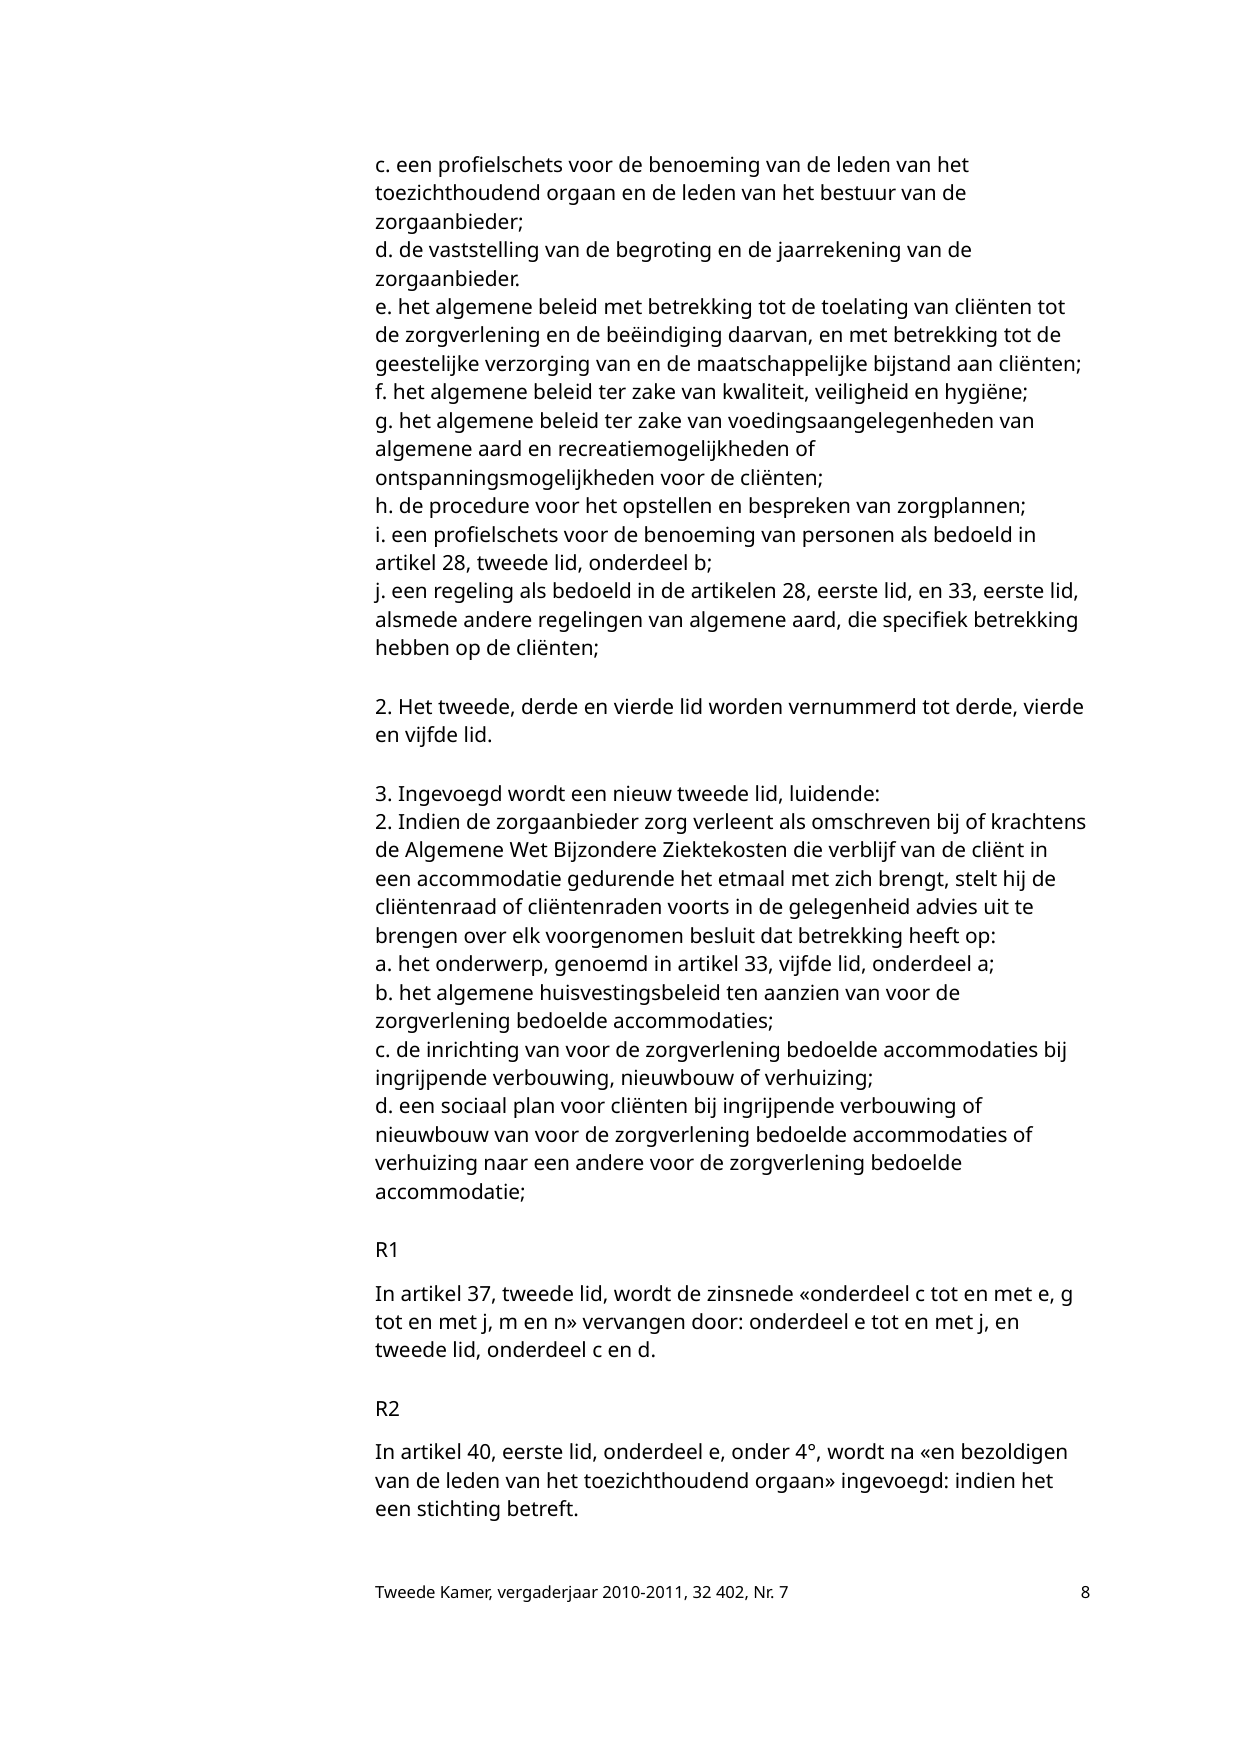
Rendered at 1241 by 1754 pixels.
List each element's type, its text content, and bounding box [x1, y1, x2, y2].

text d. een sociaal plan voor cliënten bij ingrijpende verbouwing of nieuwbouw van voor de zorgverlening bedoelde accommodaties of verhuizing naar een andere voor de zorgverlening bedoelde accommodatie; [375, 1092, 1090, 1205]
text g. het algemene beleid ter zake van voedingsaangelegenheden van algemene aard en recreatiemogelijkheden of ontspanningsmogelijkheden voor de cliënten; [375, 406, 1090, 491]
text R2 [375, 1394, 1090, 1422]
text b. het algemene huisvestingsbeleid ten aanzien van voor de zorgverlening bedoelde accommodaties; [375, 978, 1090, 1035]
text In artikel 37, tweede lid, wordt de zinsnede «onderdeel c tot en met e, g tot en met j, m en n» vervangen door: onderdeel e tot en met j, en tweede lid, onderdeel c en d. [375, 1279, 1090, 1364]
text 2. Het tweede, derde en vierde lid worden vernummerd tot derde, vierde en vijfde lid. [375, 692, 1090, 749]
text R1 [375, 1235, 1090, 1264]
text c. de inrichting van voor de zorgverlening bedoelde accommodaties bij ingrijpende verbouwing, nieuwbouw of verhuizing; [375, 1035, 1090, 1092]
text e. het algemene beleid met betrekking tot de toelating van cliënten tot de zorgverlening en de beëindiging daarvan, en met betrekking tot de geestelijke verzorging van en de maatschappelijke bijstand aan cliënten; [375, 292, 1090, 377]
text j. een regeling als bedoeld in de artikelen 28, eerste lid, en 33, eerste lid, alsmede andere regelingen van algemene aard, die specifiek betrekking hebben op de cliënten; [375, 577, 1090, 662]
text c. een profielschets voor de benoeming van de leden van het toezichthoudend orgaan en de leden van het bestuur van de zorgaanbieder; [375, 150, 1090, 235]
text i. een profielschets voor de benoeming van personen als bedoeld in artikel 28, tweede lid, onderdeel b; [375, 520, 1090, 577]
text f. het algemene beleid ter zake van kwaliteit, veiligheid en hygiëne; [375, 377, 1090, 406]
text 3. Ingevoegd wordt een nieuw tweede lid, luidende: [375, 779, 1090, 807]
text d. de vaststelling van de begroting en de jaarrekening van de zorgaanbieder. [375, 235, 1090, 292]
text In artikel 40, eerste lid, onderdeel e, onder 4°, wordt na «en bezoldigen van de leden van het toezichthoudend orgaan» ingevoegd: indien het een stichting betreft. [375, 1437, 1090, 1523]
text 2. Indien de zorgaanbieder zorg verleent als omschreven bij of krachtens de Algemene Wet Bijzondere Ziektekosten die verblijf van de cliënt in een accommodatie gedurende het etmaal met zich brengt, stelt hij de cliëntenraad of cliëntenraden voorts in de gelegenheid advies uit te brengen over elk voorgenomen besluit dat betrekking heeft op: [375, 807, 1090, 949]
text h. de procedure voor het opstellen en bespreken van zorgplannen; [375, 491, 1090, 520]
text a. het onderwerp, genoemd in artikel 33, vijfde lid, onderdeel a; [375, 949, 1090, 978]
